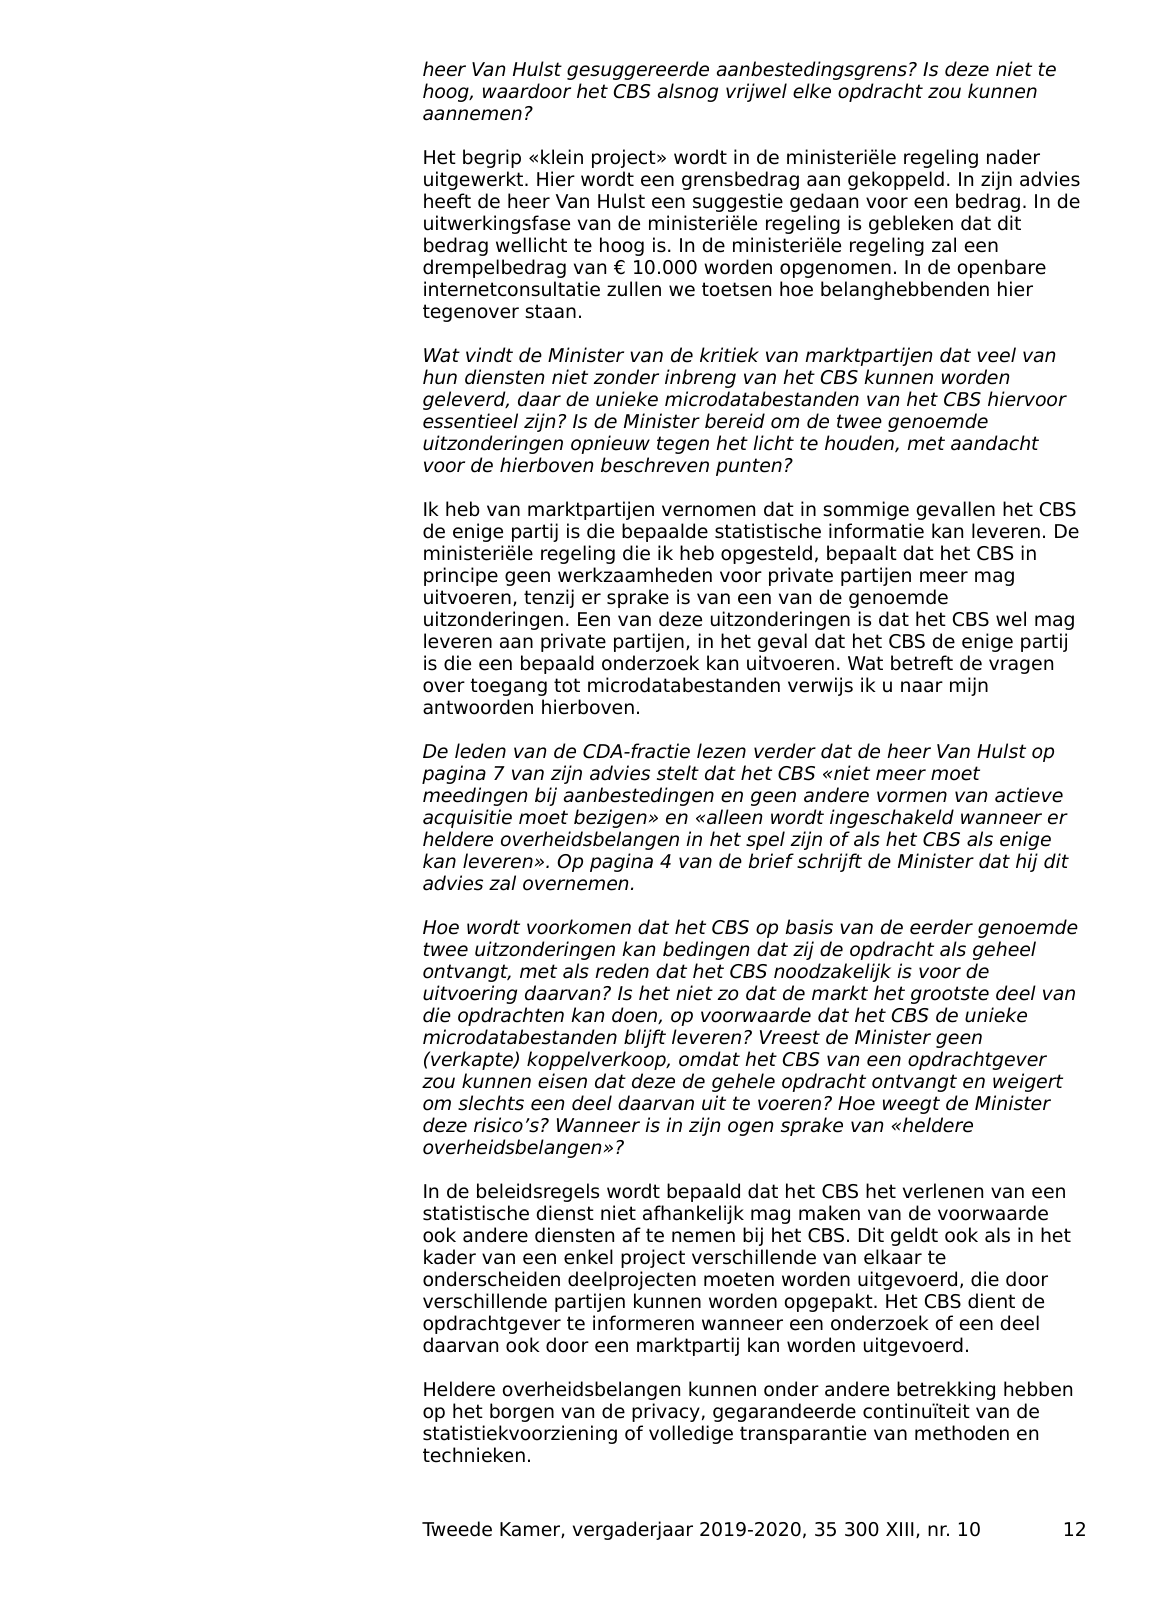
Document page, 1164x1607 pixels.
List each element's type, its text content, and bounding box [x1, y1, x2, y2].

text heer Van Hulst gesuggereerde aanbestedingsgrens? Is deze niet te hoog, waardoor het CBS alsnog vrijwel elke opdracht zou kunnen aannemen? [422, 59, 1087, 125]
text Heldere overheidsbelangen kunnen onder andere betrekking hebben op het borgen van de privacy, gegarandeerde continuïteit van de statistiekvoorziening of volledige transparantie van methoden en technieken. [422, 1379, 1087, 1467]
text Wat vindt de Minister van de kritiek van marktpartijen dat veel van hun diensten niet zonder inbreng van het CBS kunnen worden geleverd, daar de unieke microdatabestanden van het CBS hiervoor essentieel zijn? Is de Minister bereid om de twee genoemde uitzonderingen opnieuw tegen het licht te houden, met aandacht voor de hierboven beschreven punten? [422, 345, 1087, 477]
text Het begrip «klein project» wordt in de ministeriële regeling nader uitgewerkt. Hier wordt een grensbedrag aan gekoppeld. In zijn advies heeft de heer Van Hulst een suggestie gedaan voor een bedrag. In de uitwerkingsfase van de ministeriële regeling is gebleken dat dit bedrag wellicht te hoog is. In de ministeriële regeling zal een drempelbedrag van € 10.000 worden opgenomen. In de openbare internetconsultatie zullen we toetsen hoe belanghebbenden hier tegenover staan. [422, 147, 1087, 323]
text In de beleidsregels wordt bepaald dat het CBS het verlenen van een statistische dienst niet afhankelijk mag maken van de voorwaarde ook andere diensten af te nemen bij het CBS. Dit geldt ook als in het kader van een enkel project verschillende van elkaar te onderscheiden deelprojecten moeten worden uitgevoerd, die door verschillende partijen kunnen worden opgepakt. Het CBS dient de opdrachtgever te informeren wanneer een onderzoek of een deel daarvan ook door een marktpartij kan worden uitgevoerd. [422, 1181, 1087, 1357]
text Ik heb van marktpartijen vernomen dat in sommige gevallen het CBS de enige partij is die bepaalde statistische informatie kan leveren. De ministeriële regeling die ik heb opgesteld, bepaalt dat het CBS in principe geen werkzaamheden voor private partijen meer mag uitvoeren, tenzij er sprake is van een van de genoemde uitzonderingen. Een van deze uitzonderingen is dat het CBS wel mag leveren aan private partijen, in het geval dat het CBS de enige partij is die een bepaald onderzoek kan uitvoeren. Wat betreft de vragen over toegang tot microdatabestanden verwijs ik u naar mijn antwoorden hierboven. [422, 499, 1087, 719]
text De leden van de CDA-fractie lezen verder dat de heer Van Hulst op pagina 7 van zijn advies stelt dat het CBS «niet meer moet meedingen bij aanbestedingen en geen andere vormen van actieve acquisitie moet bezigen» en «alleen wordt ingeschakeld wanneer er heldere overheidsbelangen in het spel zijn of als het CBS als enige kan leveren». Op pagina 4 van de brief schrijft de Minister dat hij dit advies zal overnemen. [422, 741, 1087, 895]
text Hoe wordt voorkomen dat het CBS op basis van de eerder genoemde twee uitzonderingen kan bedingen dat zij de opdracht als geheel ontvangt, met als reden dat het CBS noodzakelijk is voor de uitvoering daarvan? Is het niet zo dat de markt het grootste deel van die opdrachten kan doen, op voorwaarde dat het CBS de unieke microdatabestanden blijft leveren? Vreest de Minister geen (verkapte) koppelverkoop, omdat het CBS van een opdrachtgever zou kunnen eisen dat deze de gehele opdracht ontvangt en weigert om slechts een deel daarvan uit te voeren? Hoe weegt de Minister deze risico’s? Wanneer is in zijn ogen sprake van «heldere overheidsbelangen»? [422, 917, 1087, 1159]
